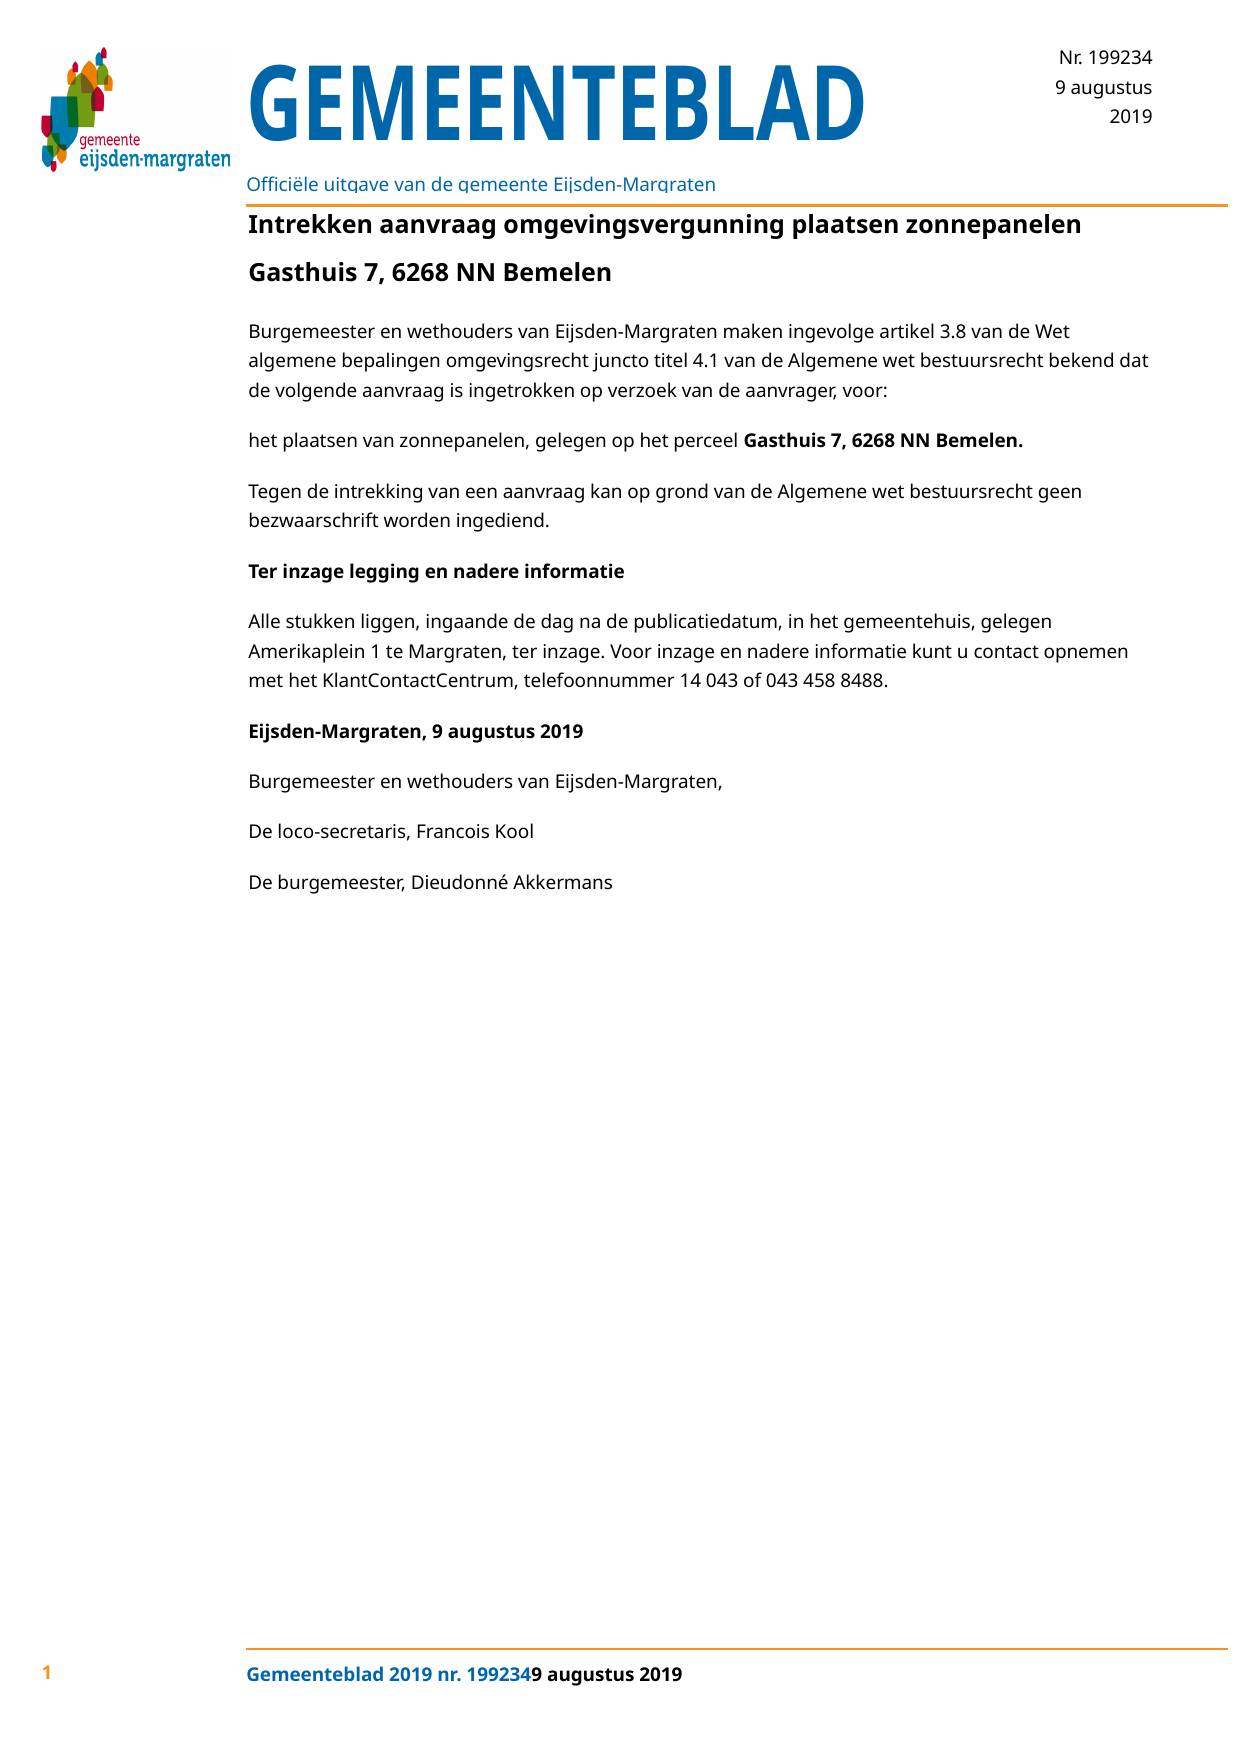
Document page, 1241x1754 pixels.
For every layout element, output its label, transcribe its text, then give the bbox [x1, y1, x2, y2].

text De burgemeester, Dieudonné Akkermans [248, 869, 1152, 895]
text Burgemeester en wethouders van Eijsden-Margraten maken ingevolge artikel 3.8 van de Wet algemene bepalingen omgevingsrecht juncto titel 4.1 van de Algemene wet bestuursrecht bekend dat de volgende aanvraag is ingetrokken op verzoek van de aanvrager, voor: [248, 318, 1152, 403]
text Eijsden-Margraten, 9 augustus 2019 [248, 718, 1152, 744]
text Tegen de intrekking van een aanvraag kan op grond van de Algemene wet bestuursrecht geen bezwaarschrift worden ingediend. [248, 478, 1152, 533]
text Intrekken aanvraag omgevingsvergunning plaatsen zonnepanelen Gasthuis 7, 6268 NN Bemelen [248, 207, 1152, 288]
text het plaatsen van zonnepanelen, gelegen op het perceel Gasthuis 7, 6268 NN Bemelen. [248, 427, 1152, 453]
text Ter inzage legging en nadere informatie [248, 558, 1152, 584]
text De loco-secretaris, Francois Kool [248, 819, 1152, 844]
text Alle stukken liggen, ingaande de dag na de publicatiedatum, in het gemeentehuis, gelegen Amerikaplein 1 te Margraten, ter inzage. Voor inzage en nadere informatie kunt u contact opnemen met het KlantContactCentrum, telefoonnummer 14 043 of 043 458 8488. [248, 608, 1152, 693]
text Burgemeester en wethouders van Eijsden-Margraten, [248, 768, 1152, 794]
picture [41, 47, 231, 172]
